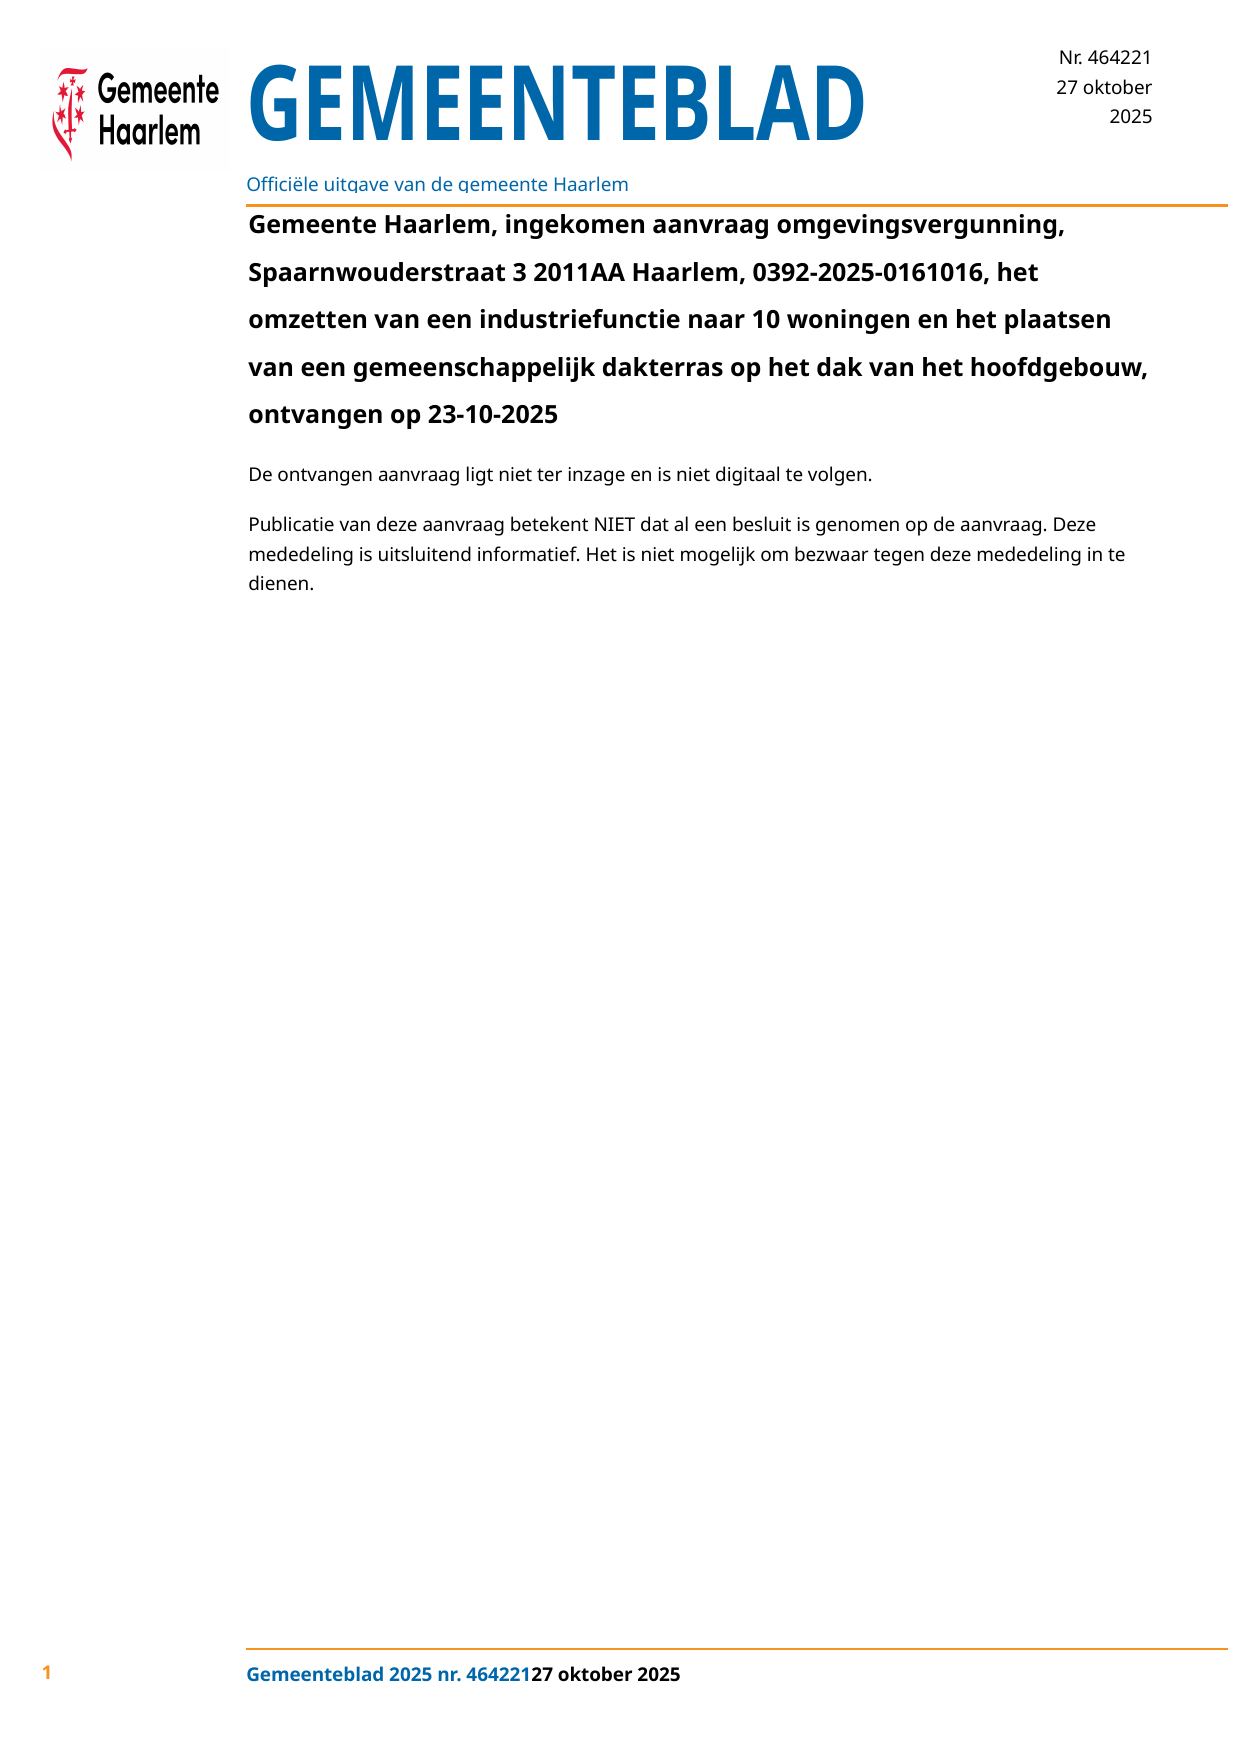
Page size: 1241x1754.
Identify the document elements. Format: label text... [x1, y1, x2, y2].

text Publicatie van deze aanvraag betekent NIET dat al een besluit is genomen op de aanvraag. Deze mededeling is uitsluitend informatief. Het is niet mogelijk om bezwaar tegen deze mededeling in te dienen. [248, 511, 1152, 596]
picture [41, 47, 231, 172]
text Gemeente Haarlem, ingekomen aanvraag omgevingsvergunning, Spaarnwouderstraat 3 2011AA Haarlem, 0392-2025-0161016, het omzetten van een industriefunctie naar 10 woningen en het plaatsen van een gemeenschappelijk dakterras op het dak van het hoofdgebouw, ontvangen op 23-10-2025 [248, 207, 1152, 431]
text De ontvangen aanvraag ligt niet ter inzage en is niet digitaal te volgen. [248, 461, 1152, 486]
